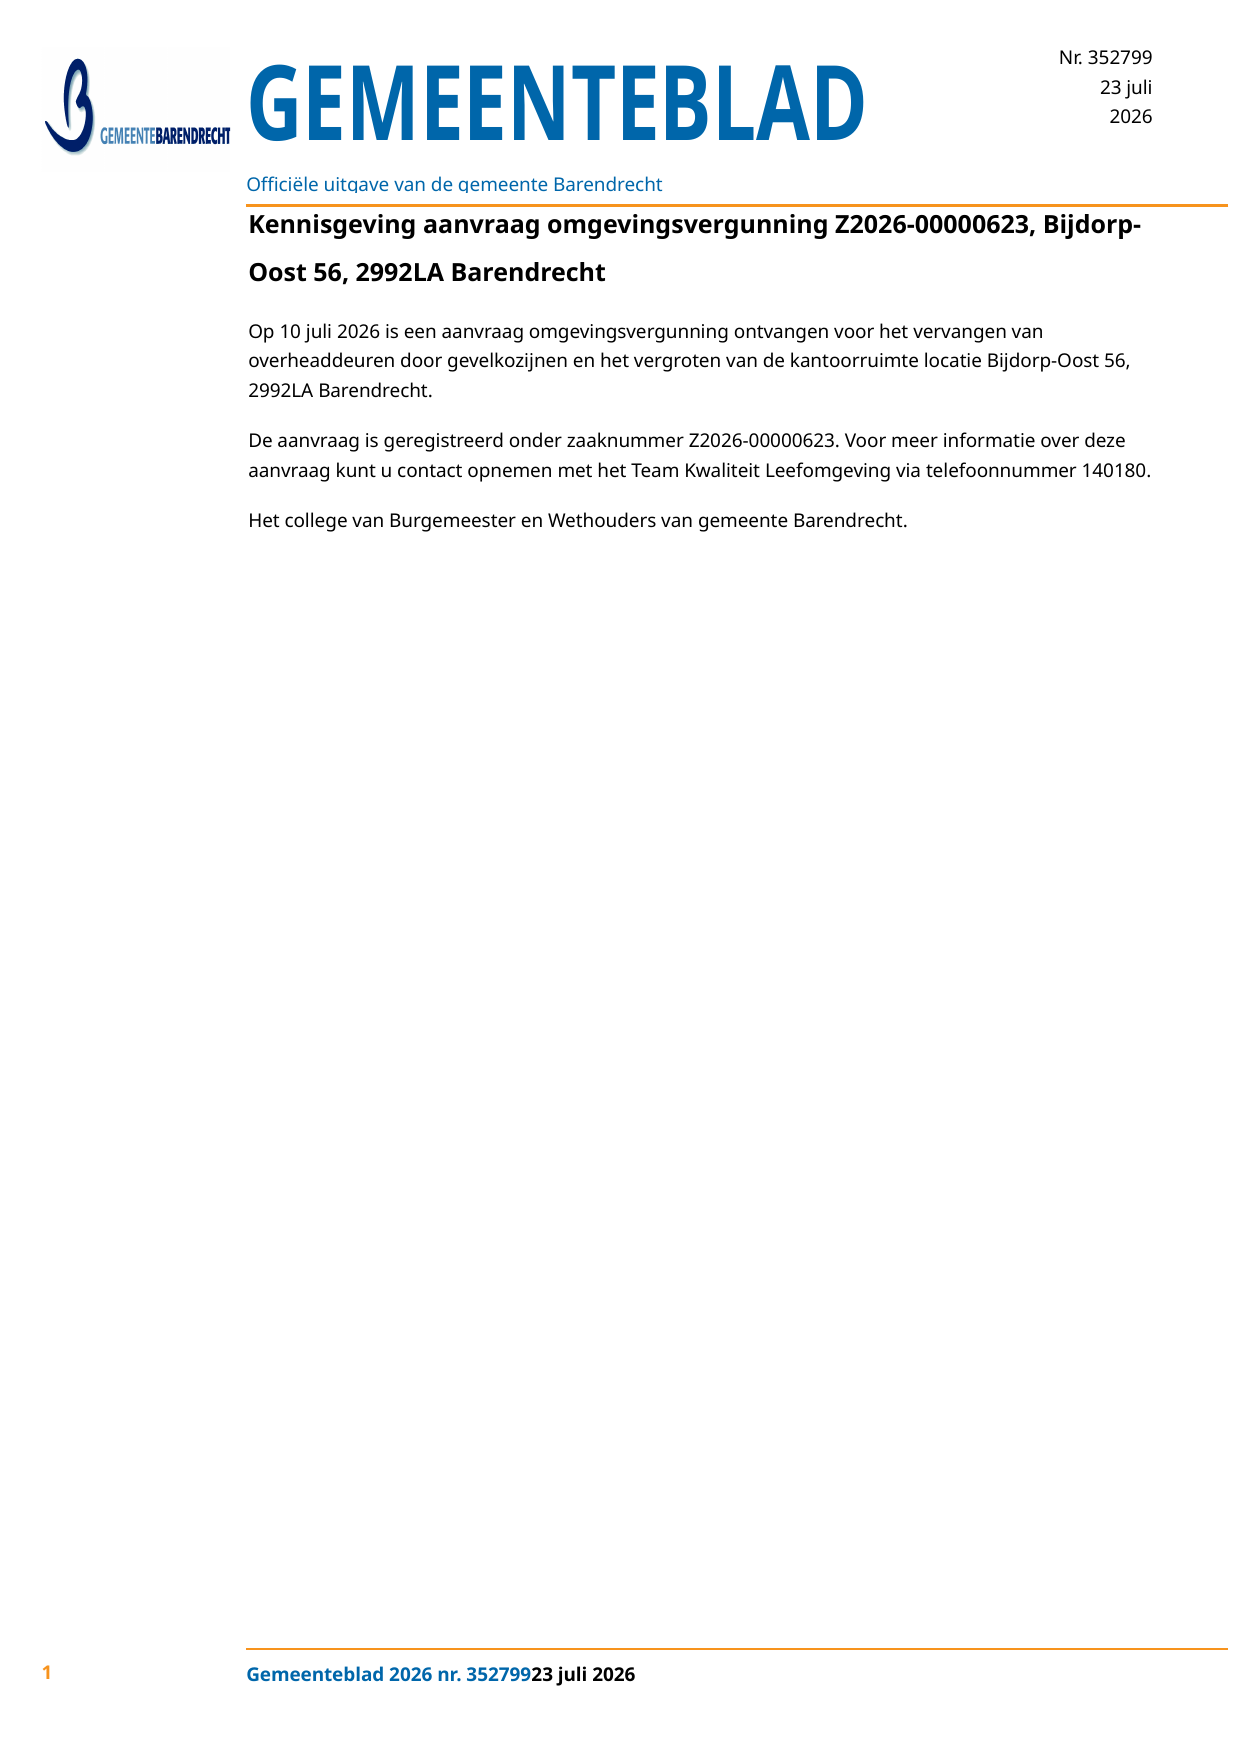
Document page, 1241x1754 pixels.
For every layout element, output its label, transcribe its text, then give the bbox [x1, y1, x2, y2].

picture [41, 47, 231, 172]
text Op 10 juli 2026 is een aanvraag omgevingsvergunning ontvangen voor het vervangen van overheaddeuren door gevelkozijnen en het vergroten van de kantoorruimte locatie Bijdorp-Oost 56, 2992LA Barendrecht. [248, 318, 1152, 403]
text De aanvraag is geregistreerd onder zaaknummer Z2026-00000623. Voor meer informatie over deze aanvraag kunt u contact opnemen met het Team Kwaliteit Leefomgeving via telefoonnummer 140180. [248, 427, 1152, 483]
text Kennisgeving aanvraag omgevingsvergunning Z2026-00000623, Bijdorp-Oost 56, 2992LA Barendrecht [248, 207, 1152, 288]
text Het college van Burgemeester en Wethouders van gemeente Barendrecht. [248, 507, 1152, 533]
